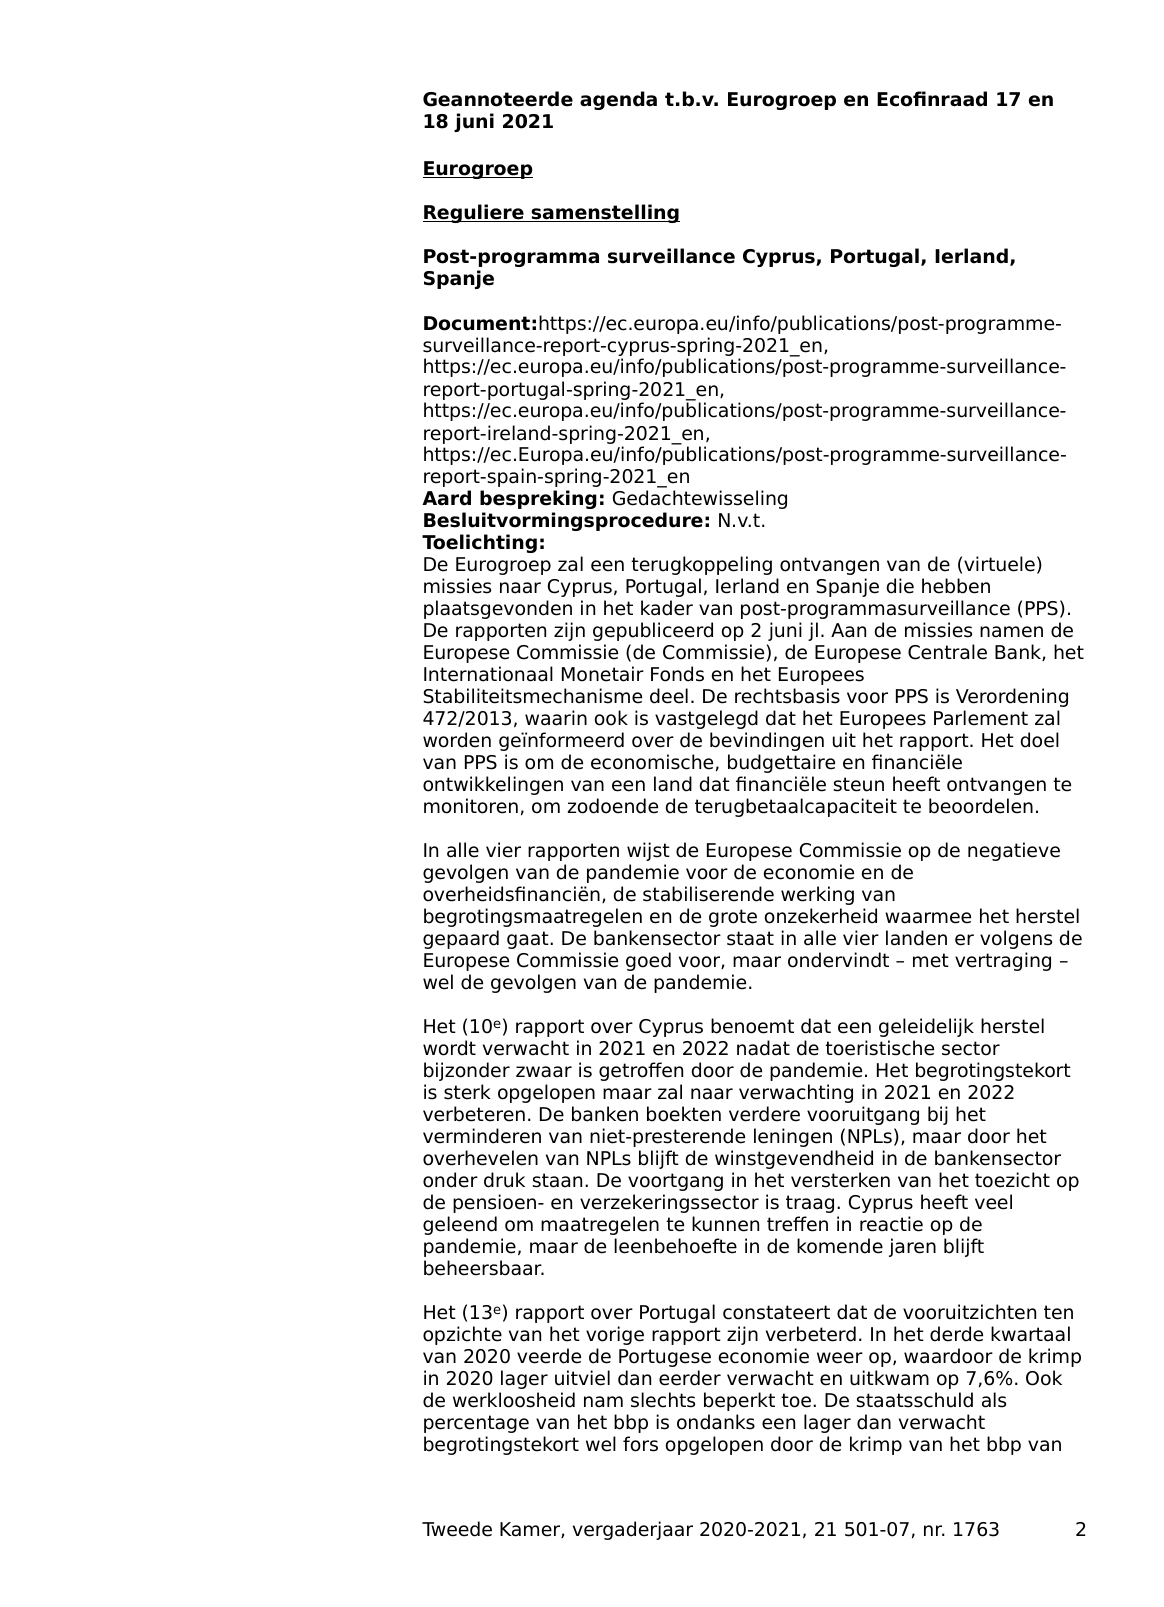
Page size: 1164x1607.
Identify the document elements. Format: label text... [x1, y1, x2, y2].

text Het (10e) rapport over Cyprus benoemt dat een geleidelijk herstel wordt verwacht in 2021 en 2022 nadat de toeristische sector bijzonder zwaar is getroffen door de pandemie. Het begrotingstekort is sterk opgelopen maar zal naar verwachting in 2021 en 2022 verbeteren. De banken boekten verdere vooruitgang bij het verminderen van niet-presterende leningen (NPLs), maar door het overhevelen van NPLs blijft de winstgevendheid in de bankensector onder druk staan. De voortgang in het versterken van het toezicht op de pensioen- en verzekeringssector is traag. Cyprus heeft veel geleend om maatregelen te kunnen treffen in reactie op de pandemie, maar de leenbehoefte in de komende jaren blijft beheersbaar. [422, 1016, 1087, 1280]
subtitle Geannoteerde agenda t.b.v. Eurogroep en Ecofinraad 17 en 18 juni 2021 [422, 89, 1087, 133]
text Toelichting: [422, 532, 1087, 554]
text Document:https://ec.europa.eu/info/publications/post-programme-surveillance-report-cyprus-spring-2021_en, [422, 312, 1087, 356]
subtitle Post-programma surveillance Cyprus, Portugal, Ierland, Spanje [422, 246, 1087, 290]
text https://ec.europa.eu/info/publications/post-programme-surveillance-report-ireland-spring-2021_en, [422, 400, 1087, 444]
subtitle Reguliere samenstelling [422, 202, 1087, 224]
subtitle Eurogroep [422, 158, 1087, 180]
text https://ec.Europa.eu/info/publications/post-programme-surveillance-report-spain-spring-2021_en [422, 444, 1087, 488]
text Aard bespreking: Gedachtewisseling [422, 488, 1087, 510]
text Het (13e) rapport over Portugal constateert dat de vooruitzichten ten opzichte van het vorige rapport zijn verbeterd. In het derde kwartaal van 2020 veerde de Portugese economie weer op, waardoor de krimp in 2020 lager uitviel dan eerder verwacht en uitkwam op 7,6%. Ook de werkloosheid nam slechts beperkt toe. De staatsschuld als percentage van het bbp is ondanks een lager dan verwacht begrotingstekort wel fors opgelopen door de krimp van het bbp van [422, 1302, 1087, 1456]
text Besluitvormingsprocedure: N.v.t. [422, 510, 1087, 532]
text https://ec.europa.eu/info/publications/post-programme-surveillance-report-portugal-spring-2021_en, [422, 356, 1087, 400]
text De Eurogroep zal een terugkoppeling ontvangen van de (virtuele) missies naar Cyprus, Portugal, Ierland en Spanje die hebben plaatsgevonden in het kader van post-programmasurveillance (PPS). De rapporten zijn gepubliceerd op 2 juni jl. Aan de missies namen de Europese Commissie (de Commissie), de Europese Centrale Bank, het Internationaal Monetair Fonds en het Europees Stabiliteitsmechanisme deel. De rechtsbasis voor PPS is Verordening 472/2013, waarin ook is vastgelegd dat het Europees Parlement zal worden geïnformeerd over de bevindingen uit het rapport. Het doel van PPS is om de economische, budgettaire en financiële ontwikkelingen van een land dat financiële steun heeft ontvangen te monitoren, om zodoende de terugbetaalcapaciteit te beoordelen. [422, 554, 1087, 818]
text In alle vier rapporten wijst de Europese Commissie op de negatieve gevolgen van de pandemie voor de economie en de overheidsfinanciën, de stabiliserende werking van begrotingsmaatregelen en de grote onzekerheid waarmee het herstel gepaard gaat. De bankensector staat in alle vier landen er volgens de Europese Commissie goed voor, maar ondervindt – met vertraging – wel de gevolgen van de pandemie. [422, 840, 1087, 994]
